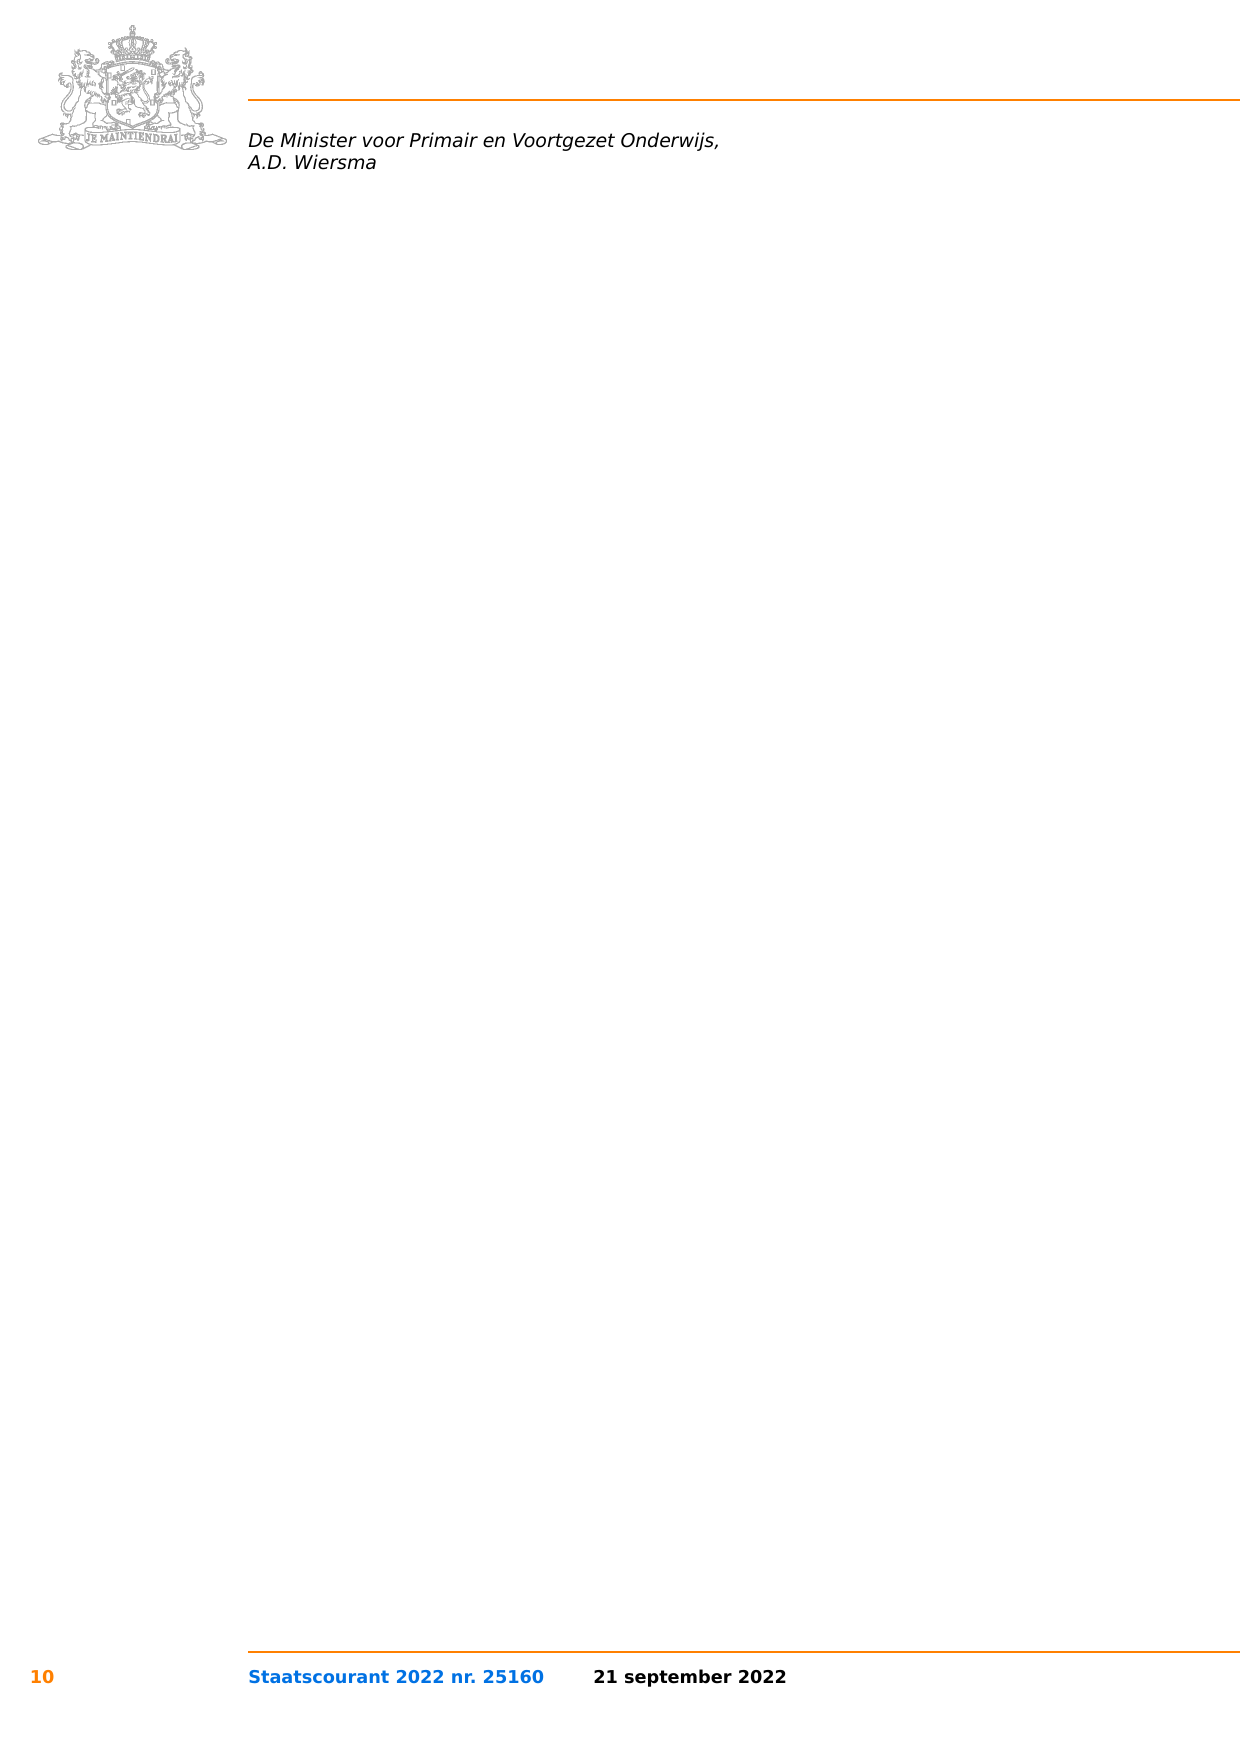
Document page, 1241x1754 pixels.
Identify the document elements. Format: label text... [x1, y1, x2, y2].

picture [38, 25, 227, 150]
text De Minister voor Primair en Voortgezet Onderwijs, A.D. Wiersma [248, 130, 1163, 174]
